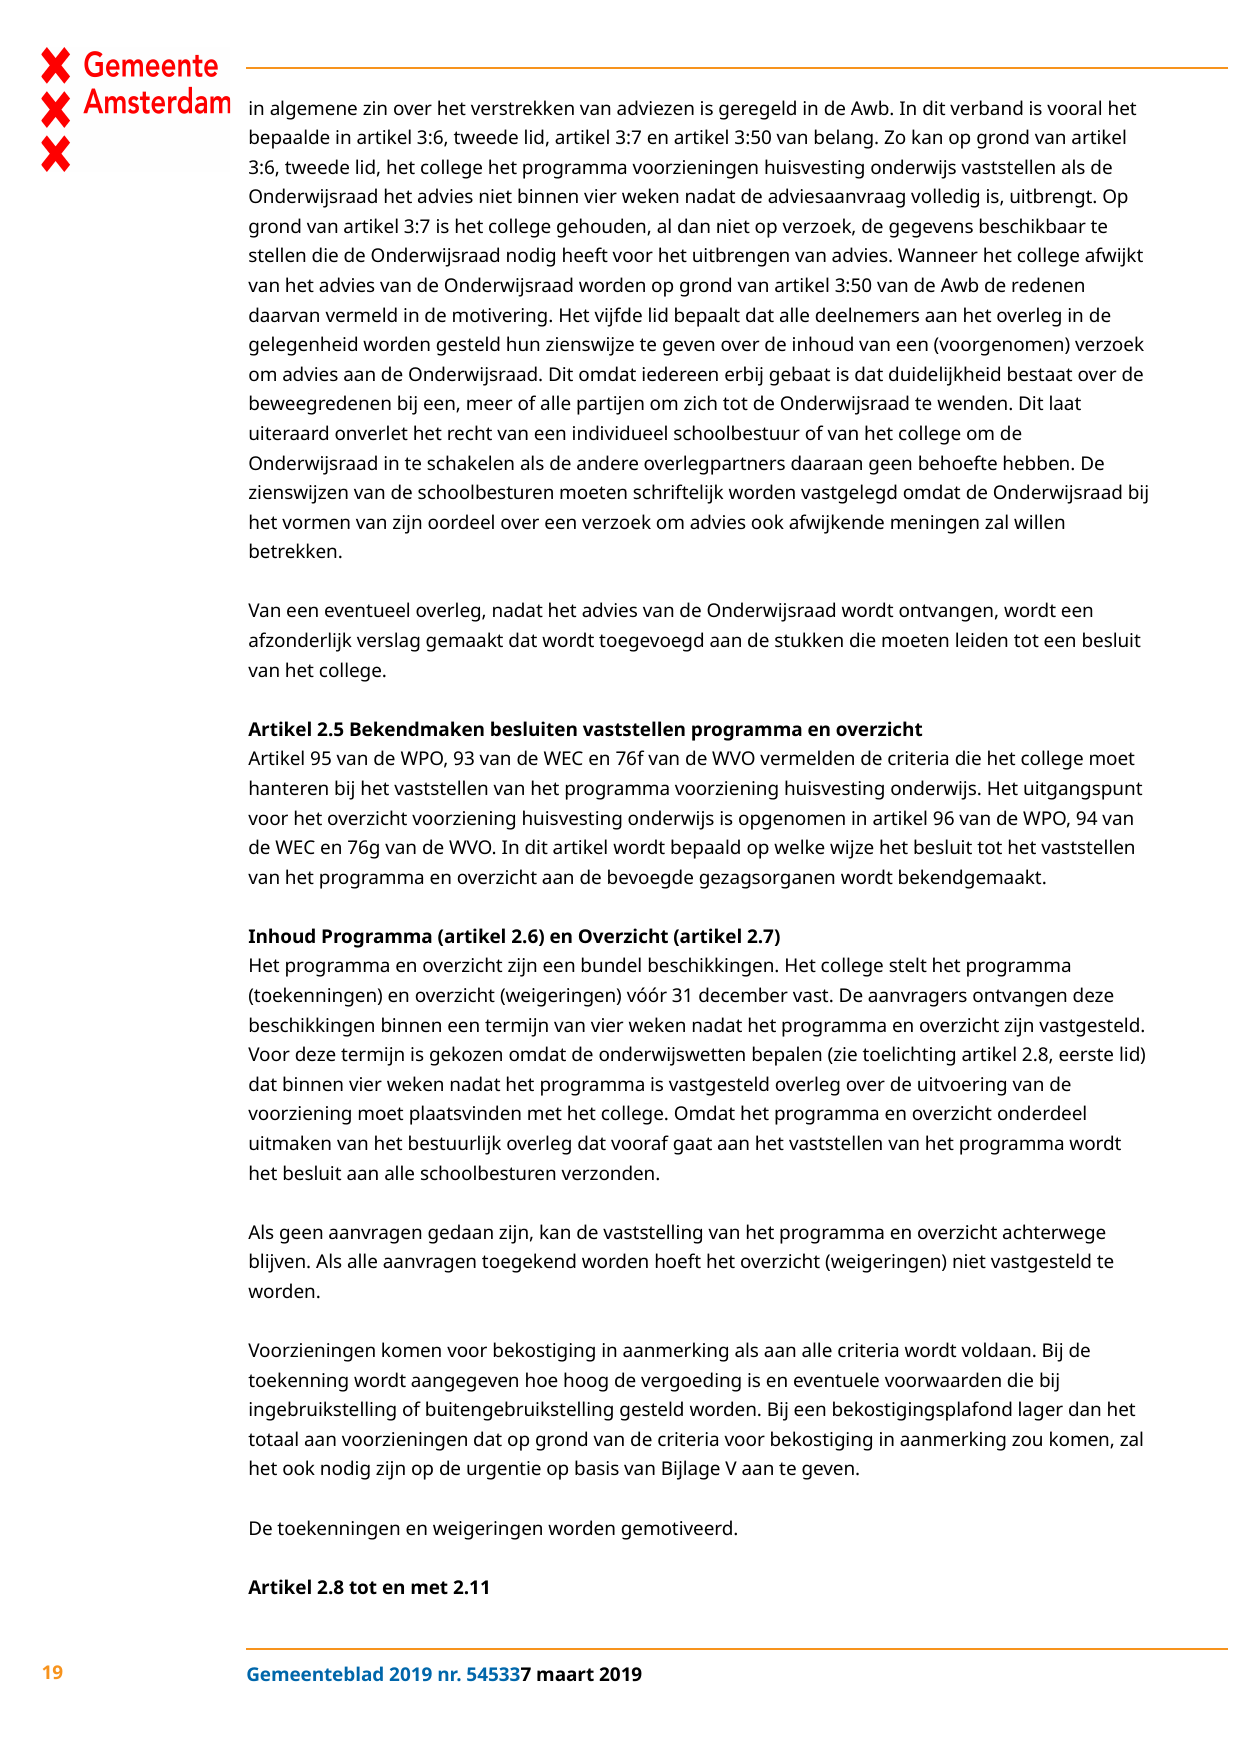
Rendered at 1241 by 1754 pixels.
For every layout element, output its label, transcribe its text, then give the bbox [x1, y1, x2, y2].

text De toekenningen en weigeringen worden gemotiveerd. [248, 1515, 1152, 1541]
text Van een eventueel overleg, nadat het advies van de Onderwijsraad wordt ontvangen, wordt een afzonderlijk verslag gemaakt dat wordt toegevoegd aan de stukken die moeten leiden tot een besluit van het college. [248, 598, 1152, 683]
picture [41, 47, 231, 172]
text Het programma en overzicht zijn een bundel beschikkingen. Het college stelt het programma (toekenningen) en overzicht (weigeringen) vóór 31 december vast. De aanvragers ontvangen deze beschikkingen binnen een termijn van vier weken nadat het programma en overzicht zijn vastgesteld. Voor deze termijn is gekozen omdat de onderwijswetten bepalen (zie toelichting artikel 2.8, eerste lid) dat binnen vier weken nadat het programma is vastgesteld overleg over de uitvoering van de voorziening moet plaatsvinden met het college. Omdat het programma en overzicht onderdeel uitmaken van het bestuurlijk overleg dat vooraf gaat aan het vaststellen van het programma wordt het besluit aan alle schoolbesturen verzonden. [248, 953, 1152, 1186]
text Voorzieningen komen voor bekostiging in aanmerking als aan alle criteria wordt voldaan. Bij de toekenning wordt aangegeven hoe hoog de vergoeding is en eventuele voorwaarden die bij ingebruikstelling of buitengebruikstelling gesteld worden. Bij een bekostigingsplafond lager dan het totaal aan voorzieningen dat op grond van de criteria voor bekostiging in aanmerking zou komen, zal het ook nodig zijn op de urgentie op basis van Bijlage V aan te geven. [248, 1337, 1152, 1481]
text Artikel 2.5 Bekendmaken besluiten vaststellen programma en overzicht [248, 716, 1152, 742]
text Als geen aanvragen gedaan zijn, kan de vaststelling van het programma en overzicht achterwege blijven. Als alle aanvragen toegekend worden hoeft het overzicht (weigeringen) niet vastgesteld te worden. [248, 1219, 1152, 1304]
text Artikel 95 van de WPO, 93 van de WEC en 76f van de WVO vermelden de criteria die het college moet hanteren bij het vaststellen van het programma voorziening huisvesting onderwijs. Het uitgangspunt voor het overzicht voorziening huisvesting onderwijs is opgenomen in artikel 96 van de WPO, 94 van de WEC en 76g van de WVO. In dit artikel wordt bepaald op welke wijze het besluit tot het vaststellen van het programma en overzicht aan de bevoegde gezagsorganen wordt bekendgemaakt. [248, 746, 1152, 890]
text in algemene zin over het verstrekken van adviezen is geregeld in de Awb. In dit verband is vooral het bepaalde in artikel 3:6, tweede lid, artikel 3:7 en artikel 3:50 van belang. Zo kan op grond van artikel 3:6, tweede lid, het college het programma voorzieningen huisvesting onderwijs vaststellen als de Onderwijsraad het advies niet binnen vier weken nadat de adviesaanvraag volledig is, uitbrengt. Op grond van artikel 3:7 is het college gehouden, al dan niet op verzoek, de gegevens beschikbaar te stellen die de Onderwijsraad nodig heeft voor het uitbrengen van advies. Wanneer het college afwijkt van het advies van de Onderwijsraad worden op grond van artikel 3:50 van de Awb de redenen daarvan vermeld in de motivering. Het vijfde lid bepaalt dat alle deelnemers aan het overleg in de gelegenheid worden gesteld hun zienswijze te geven over de inhoud van een (voorgenomen) verzoek om advies aan de Onderwijsraad. Dit omdat iedereen erbij gebaat is dat duidelijkheid bestaat over de beweegredenen bij een, meer of alle partijen om zich tot de Onderwijsraad te wenden. Dit laat uiteraard onverlet het recht van een individueel schoolbestuur of van het college om de Onderwijsraad in te schakelen als de andere overlegpartners daaraan geen behoefte hebben. De zienswijzen van de schoolbesturen moeten schriftelijk worden vastgelegd omdat de Onderwijsraad bij het vormen van zijn oordeel over een verzoek om advies ook afwijkende meningen zal willen betrekken. [248, 95, 1152, 564]
text Inhoud Programma (artikel 2.6) en Overzicht (artikel 2.7) [248, 923, 1152, 949]
text Artikel 2.8 tot en met 2.11 [248, 1574, 1152, 1600]
